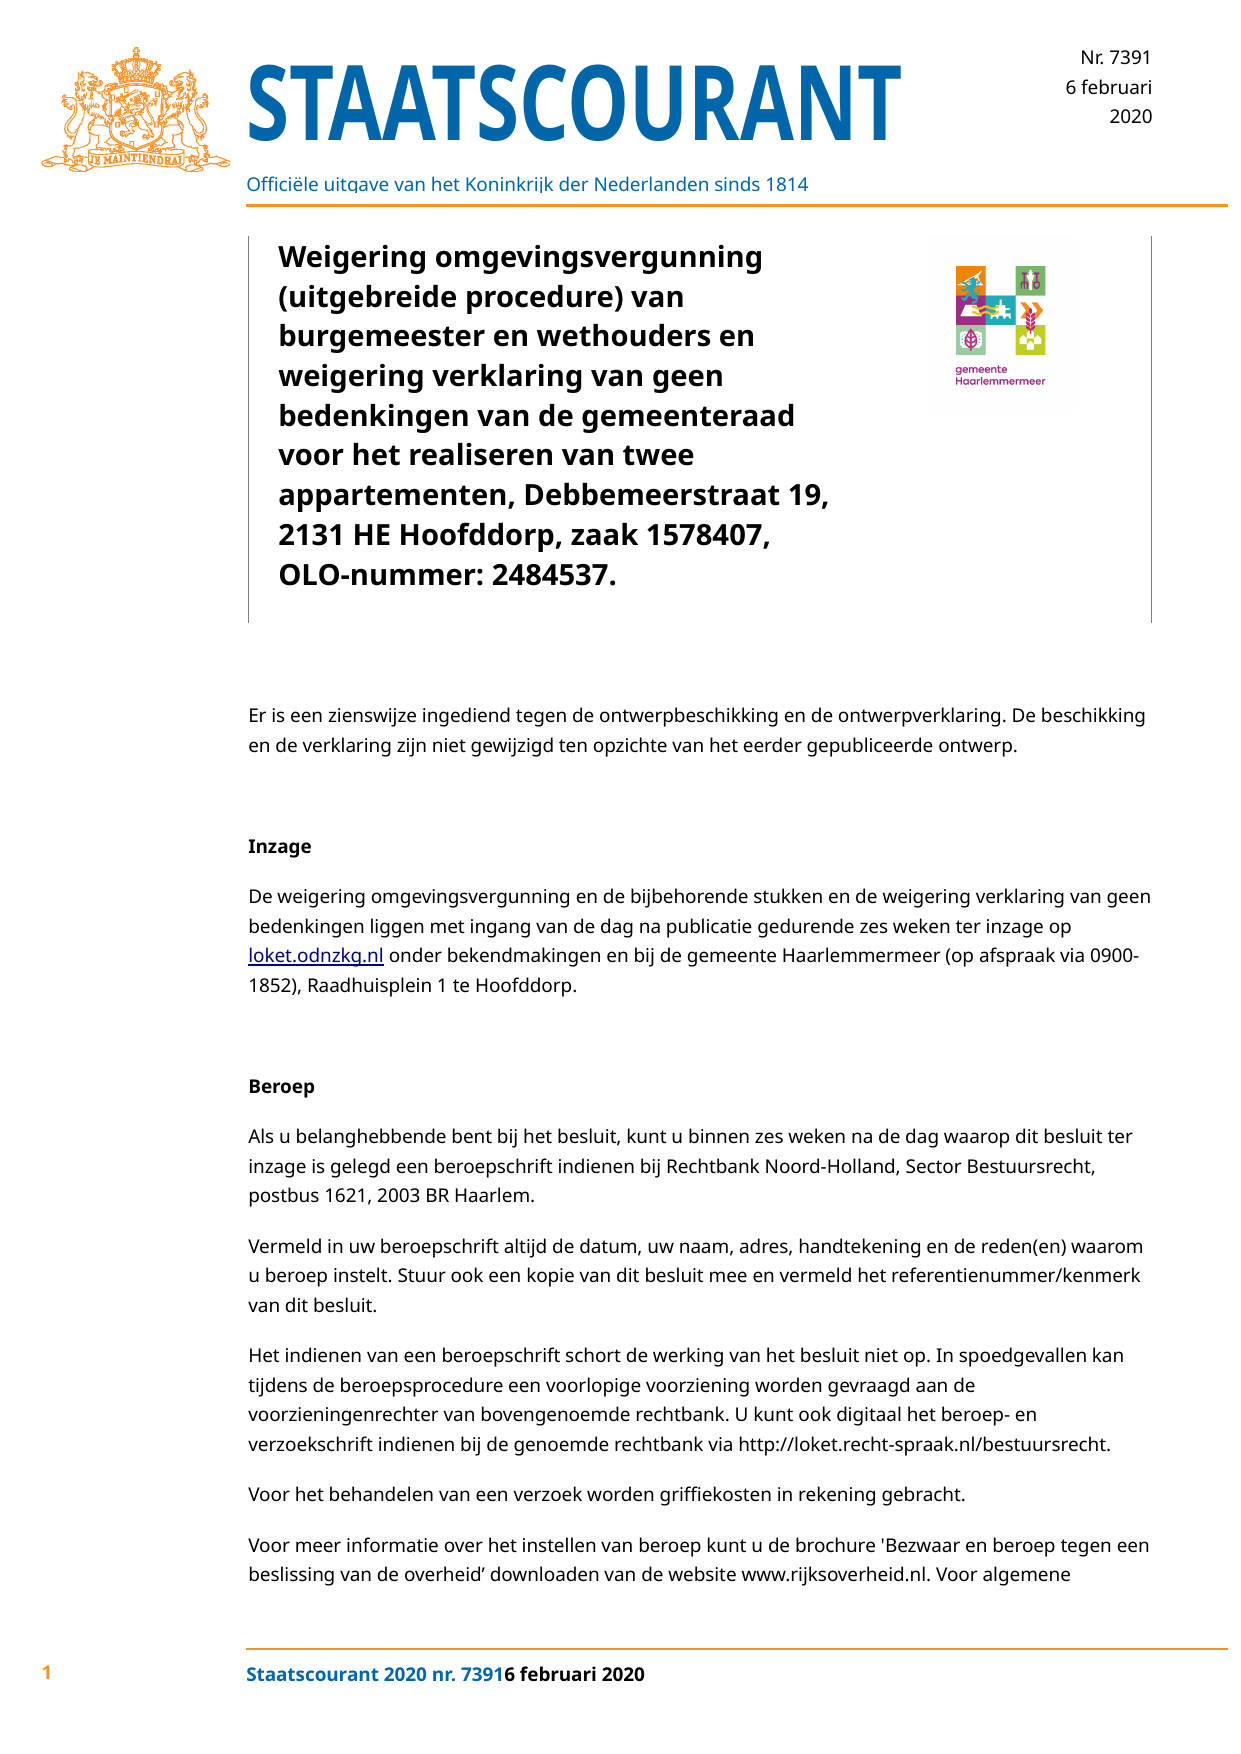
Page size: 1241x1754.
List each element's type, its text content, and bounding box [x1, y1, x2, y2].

picture [41, 47, 231, 172]
table_header [850, 414, 1151, 623]
text Als u belanghebbende bent bij het besluit, kunt u binnen zes weken na de dag waarop dit besluit ter inzage is gelegd een beroepschrift indienen bij Rechtbank Noord-Holland, Sector Bestuursrecht, postbus 1621, 2003 BR Haarlem. [248, 1123, 1152, 1208]
text Er is een zienswijze ingediend tegen de ontwerpbeschikking en de ontwerpverklaring. De beschikking en de verklaring zijn niet gewijzigd ten opzichte van het eerder gepubliceerde ontwerp. [248, 702, 1152, 758]
table_header Weigering omgevingsvergunning (uitgebreide procedure) van burgemeester en wethouders en weigering verklaring van geen bedenkingen van de gemeenteraad voor het realiseren van twee appartementen, Debbemeerstraat 19, 2131 HE Hoofddorp, zaak 1578407, OLO-nummer: 2484537. [249, 236, 850, 623]
picture [926, 236, 1075, 414]
table_header [1075, 236, 1151, 413]
text Beroep [248, 1073, 1152, 1099]
text Vermeld in uw beroepschrift altijd de datum, uw naam, adres, handtekening en de reden(en) waarom u beroep instelt. Stuur ook een kopie van dit besluit mee en vermeld het referentienummer/kenmerk van dit besluit. [248, 1233, 1152, 1318]
text Het indienen van een beroepschrift schort de werking van het besluit niet op. In spoedgevallen kan tijdens de beroepsprocedure een voorlopige voorziening worden gevraagd aan de voorzieningenrechter van bovengenoemde rechtbank. U kunt ook digitaal het beroep- en verzoekschrift indienen bij de genoemde rechtbank via http://loket.recht-spraak.nl/bestuursrecht. [248, 1342, 1152, 1457]
text De weigering omgevingsvergunning en de bijbehorende stukken en de weigering verklaring van geen bedenkingen liggen met ingang van de dag na publicatie gedurende zes weken ter inzage op loket.odnzkg.nl onder bekendmakingen en bij de gemeente Haarlemmermeer (op afspraak via 0900-1852), Raadhuisplein 1 te Hoofddorp. [248, 883, 1152, 998]
table_header [850, 236, 926, 413]
text Inzage [248, 833, 1152, 859]
text Voor het behandelen van een verzoek worden griffiekosten in rekening gebracht. [248, 1482, 1152, 1507]
text Voor meer informatie over het instellen van beroep kunt u de brochure 'Bezwaar en beroep tegen een beslissing van de overheid’ downloaden van de website www.rijksoverheid.nl. Voor algemene [248, 1532, 1152, 1587]
